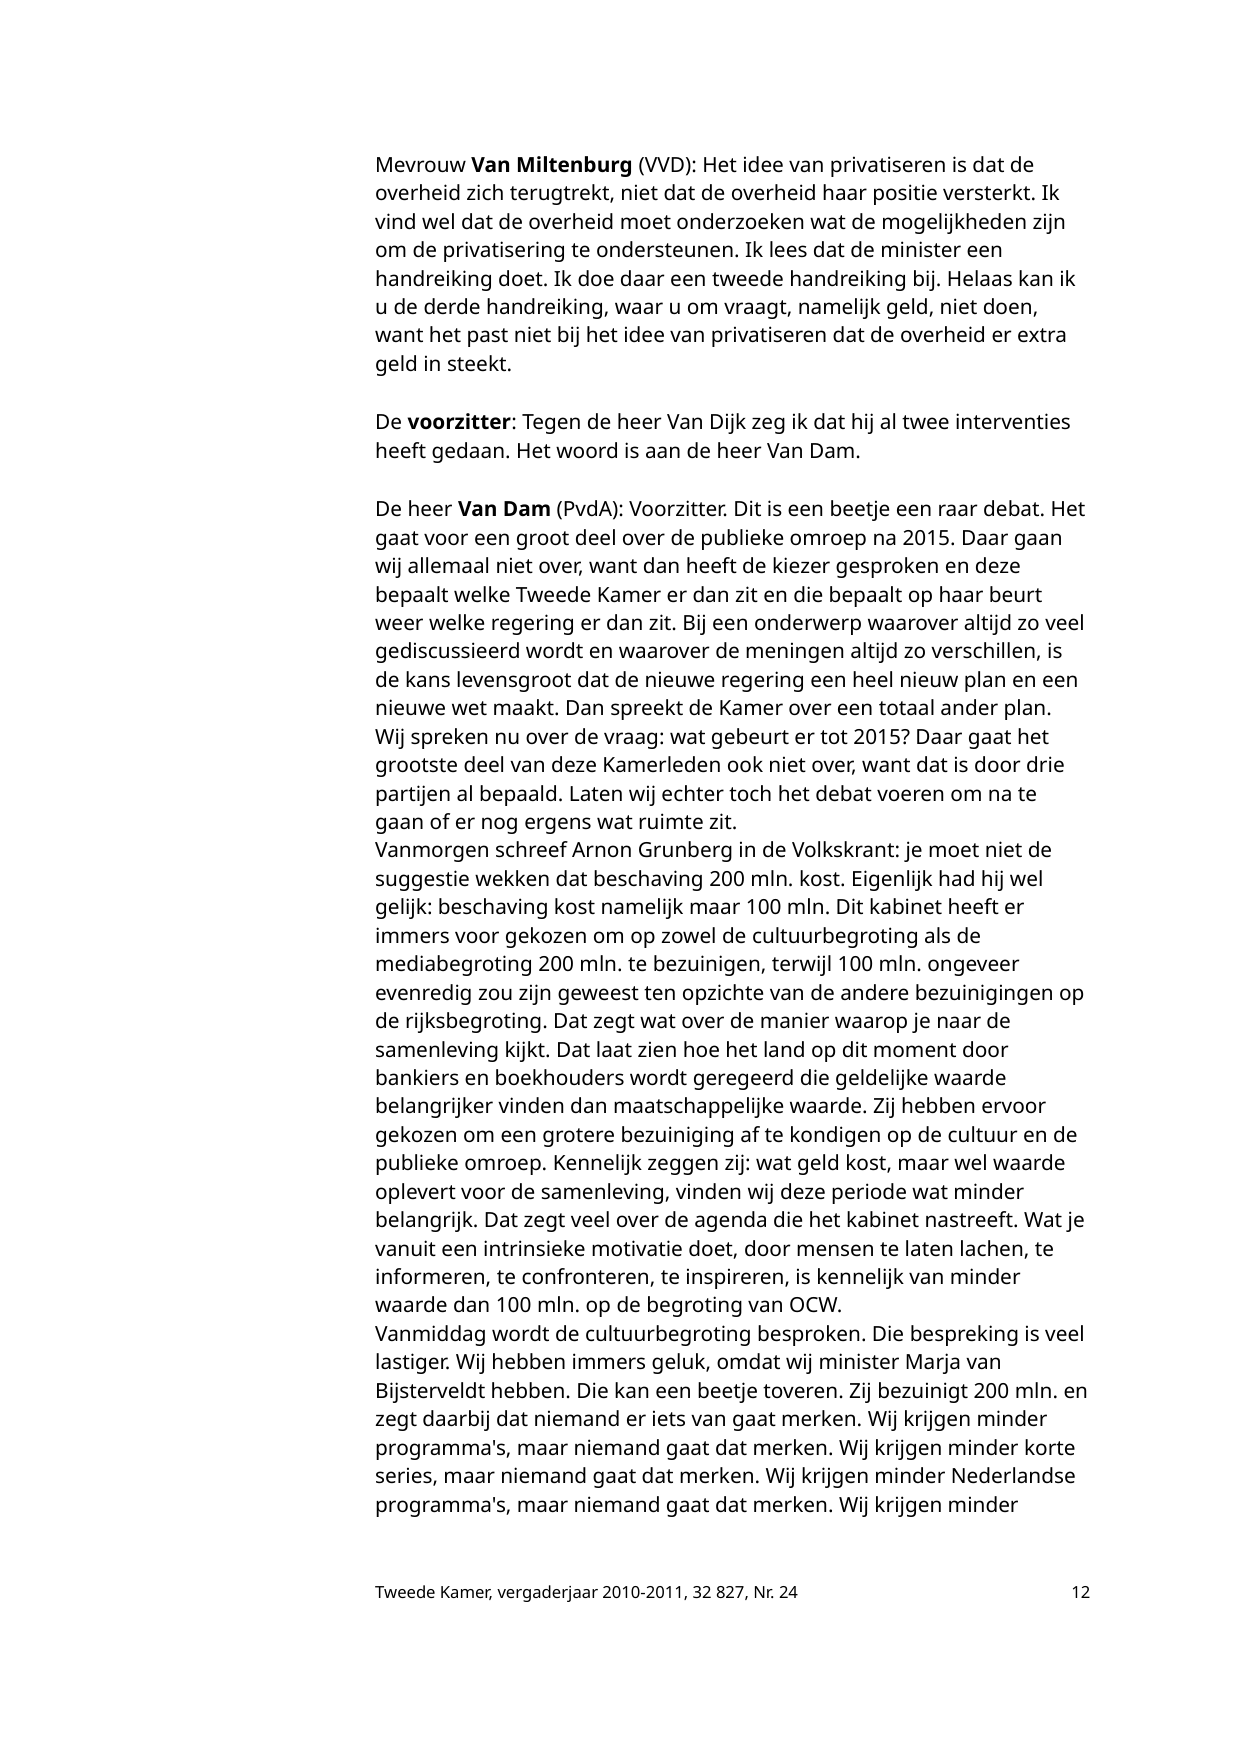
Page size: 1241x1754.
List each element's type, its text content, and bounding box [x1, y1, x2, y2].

text Wij spreken nu over de vraag: wat gebeurt er tot 2015? Daar gaat het grootste deel van deze Kamerleden ook niet over, want dat is door drie partijen al bepaald. Laten wij echter toch het debat voeren om na te gaan of er nog ergens wat ruimte zit. [375, 722, 1090, 836]
text Mevrouw Van Miltenburg (VVD): Het idee van privatiseren is dat de overheid zich terugtrekt, niet dat de overheid haar positie versterkt. Ik vind wel dat de overheid moet onderzoeken wat de mogelijkheden zijn om de privatisering te ondersteunen. Ik lees dat de minister een handreiking doet. Ik doe daar een tweede handreiking bij. Helaas kan ik u de derde handreiking, waar u om vraagt, namelijk geld, niet doen, want het past niet bij het idee van privatiseren dat de overheid er extra geld in steekt. [375, 150, 1090, 377]
text De voorzitter: Tegen de heer Van Dijk zeg ik dat hij al twee interventies heeft gedaan. Het woord is aan de heer Van Dam. [375, 407, 1090, 464]
text Vanmorgen schreef Arnon Grunberg in de Volkskrant: je moet niet de suggestie wekken dat beschaving 200 mln. kost. Eigenlijk had hij wel gelijk: beschaving kost namelijk maar 100 mln. Dit kabinet heeft er immers voor gekozen om op zowel de cultuurbegroting als de mediabegroting 200 mln. te bezuinigen, terwijl 100 mln. ongeveer evenredig zou zijn geweest ten opzichte van de andere bezuinigingen op de rijksbegroting. Dat zegt wat over de manier waarop je naar de samenleving kijkt. Dat laat zien hoe het land op dit moment door bankiers en boekhouders wordt geregeerd die geldelijke waarde belangrijker vinden dan maatschappelijke waarde. Zij hebben ervoor gekozen om een grotere bezuiniging af te kondigen op de cultuur en de publieke omroep. Kennelijk zeggen zij: wat geld kost, maar wel waarde oplevert voor de samenleving, vinden wij deze periode wat minder belangrijk. Dat zegt veel over de agenda die het kabinet nastreeft. Wat je vanuit een intrinsieke motivatie doet, door mensen te laten lachen, te informeren, te confronteren, te inspireren, is kennelijk van minder waarde dan 100 mln. op de begroting van OCW. [375, 836, 1090, 1319]
text Vanmiddag wordt de cultuurbegroting besproken. Die bespreking is veel lastiger. Wij hebben immers geluk, omdat wij minister Marja van Bijsterveldt hebben. Die kan een beetje toveren. Zij bezuinigt 200 mln. en zegt daarbij dat niemand er iets van gaat merken. Wij krijgen minder programma's, maar niemand gaat dat merken. Wij krijgen minder korte series, maar niemand gaat dat merken. Wij krijgen minder Nederlandse programma's, maar niemand gaat dat merken. Wij krijgen minder [375, 1319, 1090, 1518]
text De heer Van Dam (PvdA): Voorzitter. Dit is een beetje een raar debat. Het gaat voor een groot deel over de publieke omroep na 2015. Daar gaan wij allemaal niet over, want dan heeft de kiezer gesproken en deze bepaalt welke Tweede Kamer er dan zit en die bepaalt op haar beurt weer welke regering er dan zit. Bij een onderwerp waarover altijd zo veel gediscussieerd wordt en waarover de meningen altijd zo verschillen, is de kans levensgroot dat de nieuwe regering een heel nieuw plan en een nieuwe wet maakt. Dan spreekt de Kamer over een totaal ander plan. [375, 494, 1090, 722]
